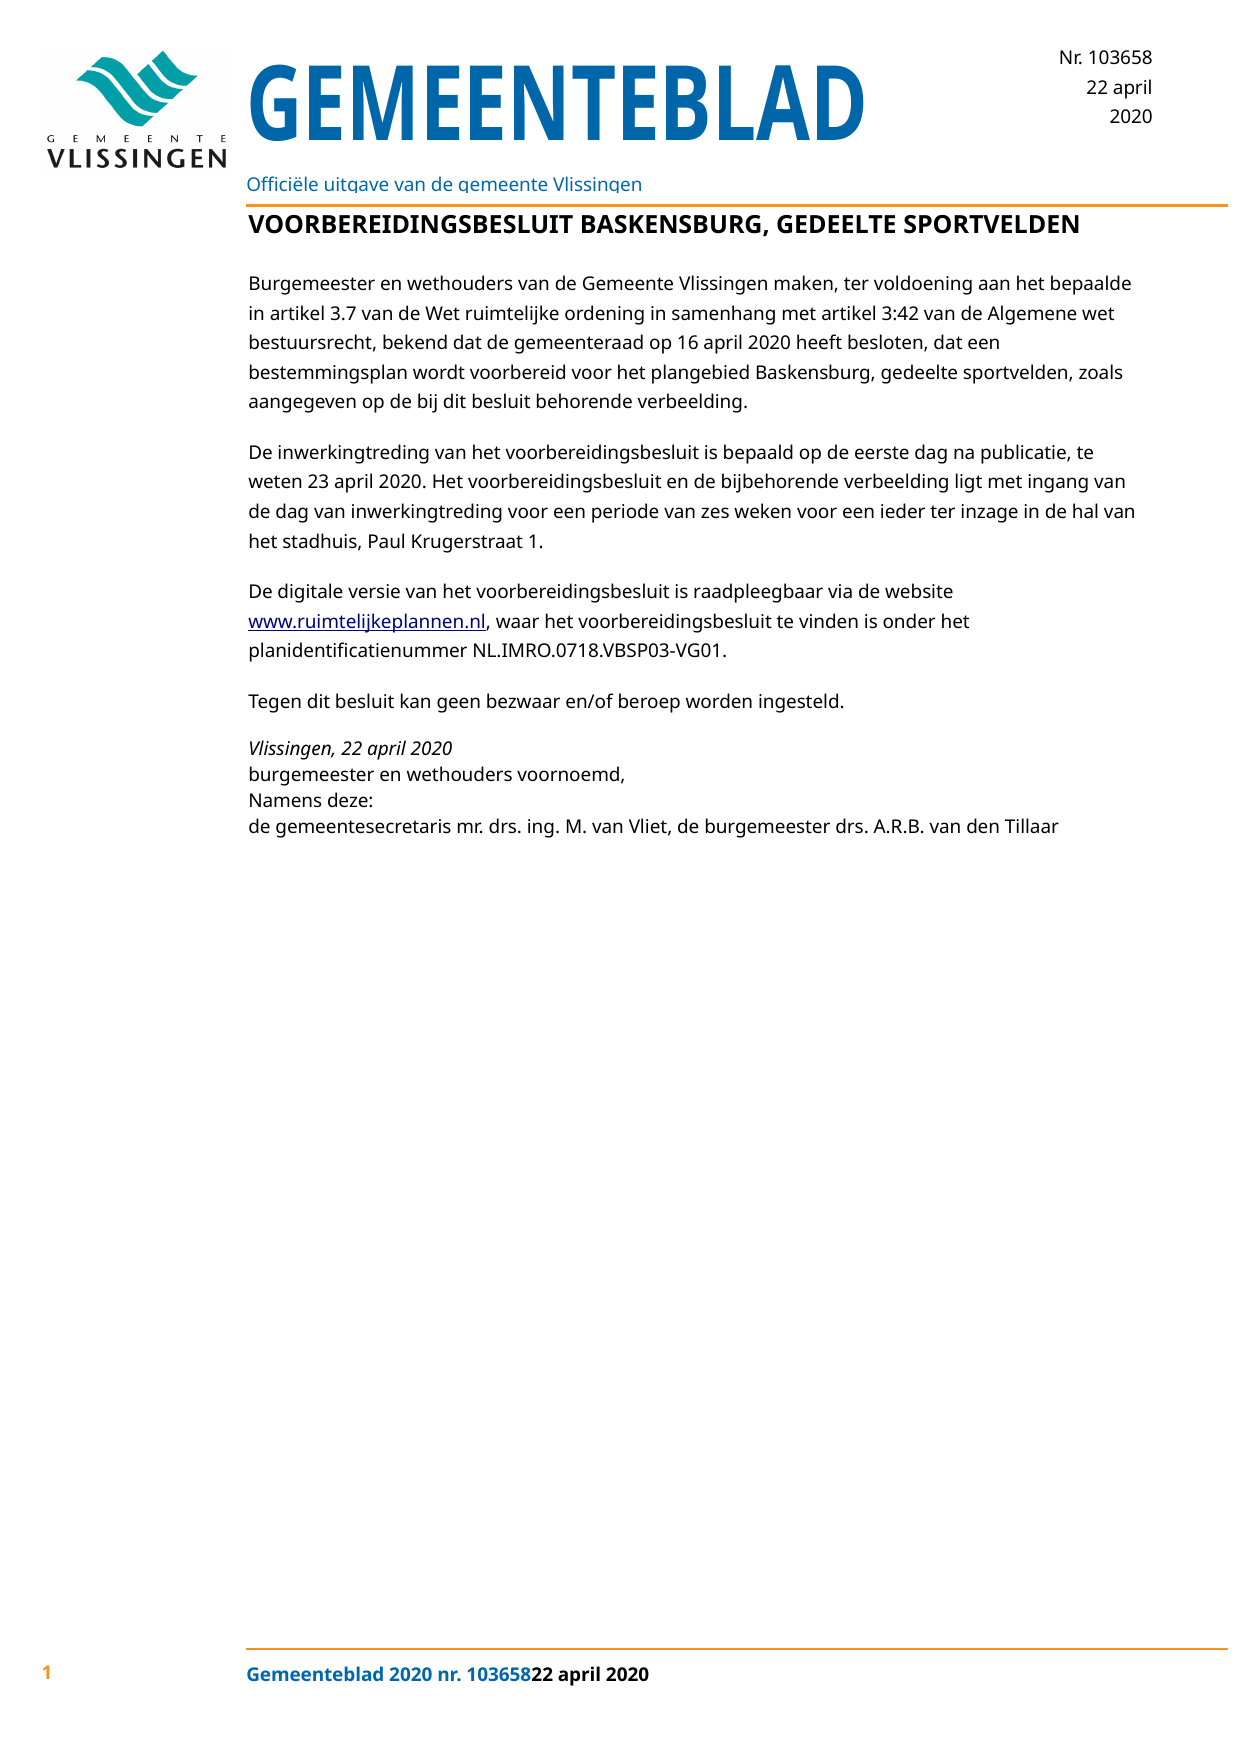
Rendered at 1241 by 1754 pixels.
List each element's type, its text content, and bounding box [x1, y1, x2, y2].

text Namens deze: [248, 787, 1152, 813]
text VOORBEREIDINGSBESLUIT BASKENSBURG, GEDEELTE SPORTVELDEN [248, 207, 1152, 241]
text de gemeentesecretaris mr. drs. ing. M. van Vliet, de burgemeester drs. A.R.B. van den Tillaar [248, 813, 1152, 838]
text Burgemeester en wethouders van de Gemeente Vlissingen maken, ter voldoening aan het bepaalde in artikel 3.7 van de Wet ruimtelijke ordening in samenhang met artikel 3:42 van de Algemene wet bestuursrecht, bekend dat de gemeenteraad op 16 april 2020 heeft besloten, dat een bestemmingsplan wordt voorbereid voor het plangebied Baskensburg, gedeelte sportvelden, zoals aangegeven op de bij dit besluit behorende verbeelding. [248, 270, 1152, 414]
text burgemeester en wethouders voornoemd, [248, 761, 1152, 787]
picture [41, 47, 231, 172]
text De inwerkingtreding van het voorbereidingsbesluit is bepaald op de eerste dag na publicatie, te weten 23 april 2020. Het voorbereidingsbesluit en de bijbehorende verbeelding ligt met ingang van de dag van inwerkingtreding voor een periode van zes weken voor een ieder ter inzage in de hal van het stadhuis, Paul Krugerstraat 1. [248, 439, 1152, 553]
text Tegen dit besluit kan geen bezwaar en/of beroep worden ingesteld. [248, 688, 1152, 713]
text Vlissingen, 22 april 2020 [248, 736, 1152, 761]
text De digitale versie van het voorbereidingsbesluit is raadpleegbaar via de website www.ruimtelijkeplannen.nl, waar het voorbereidingsbesluit te vinden is onder het planidentificatienummer NL.IMRO.0718.VBSP03-VG01. [248, 578, 1152, 663]
